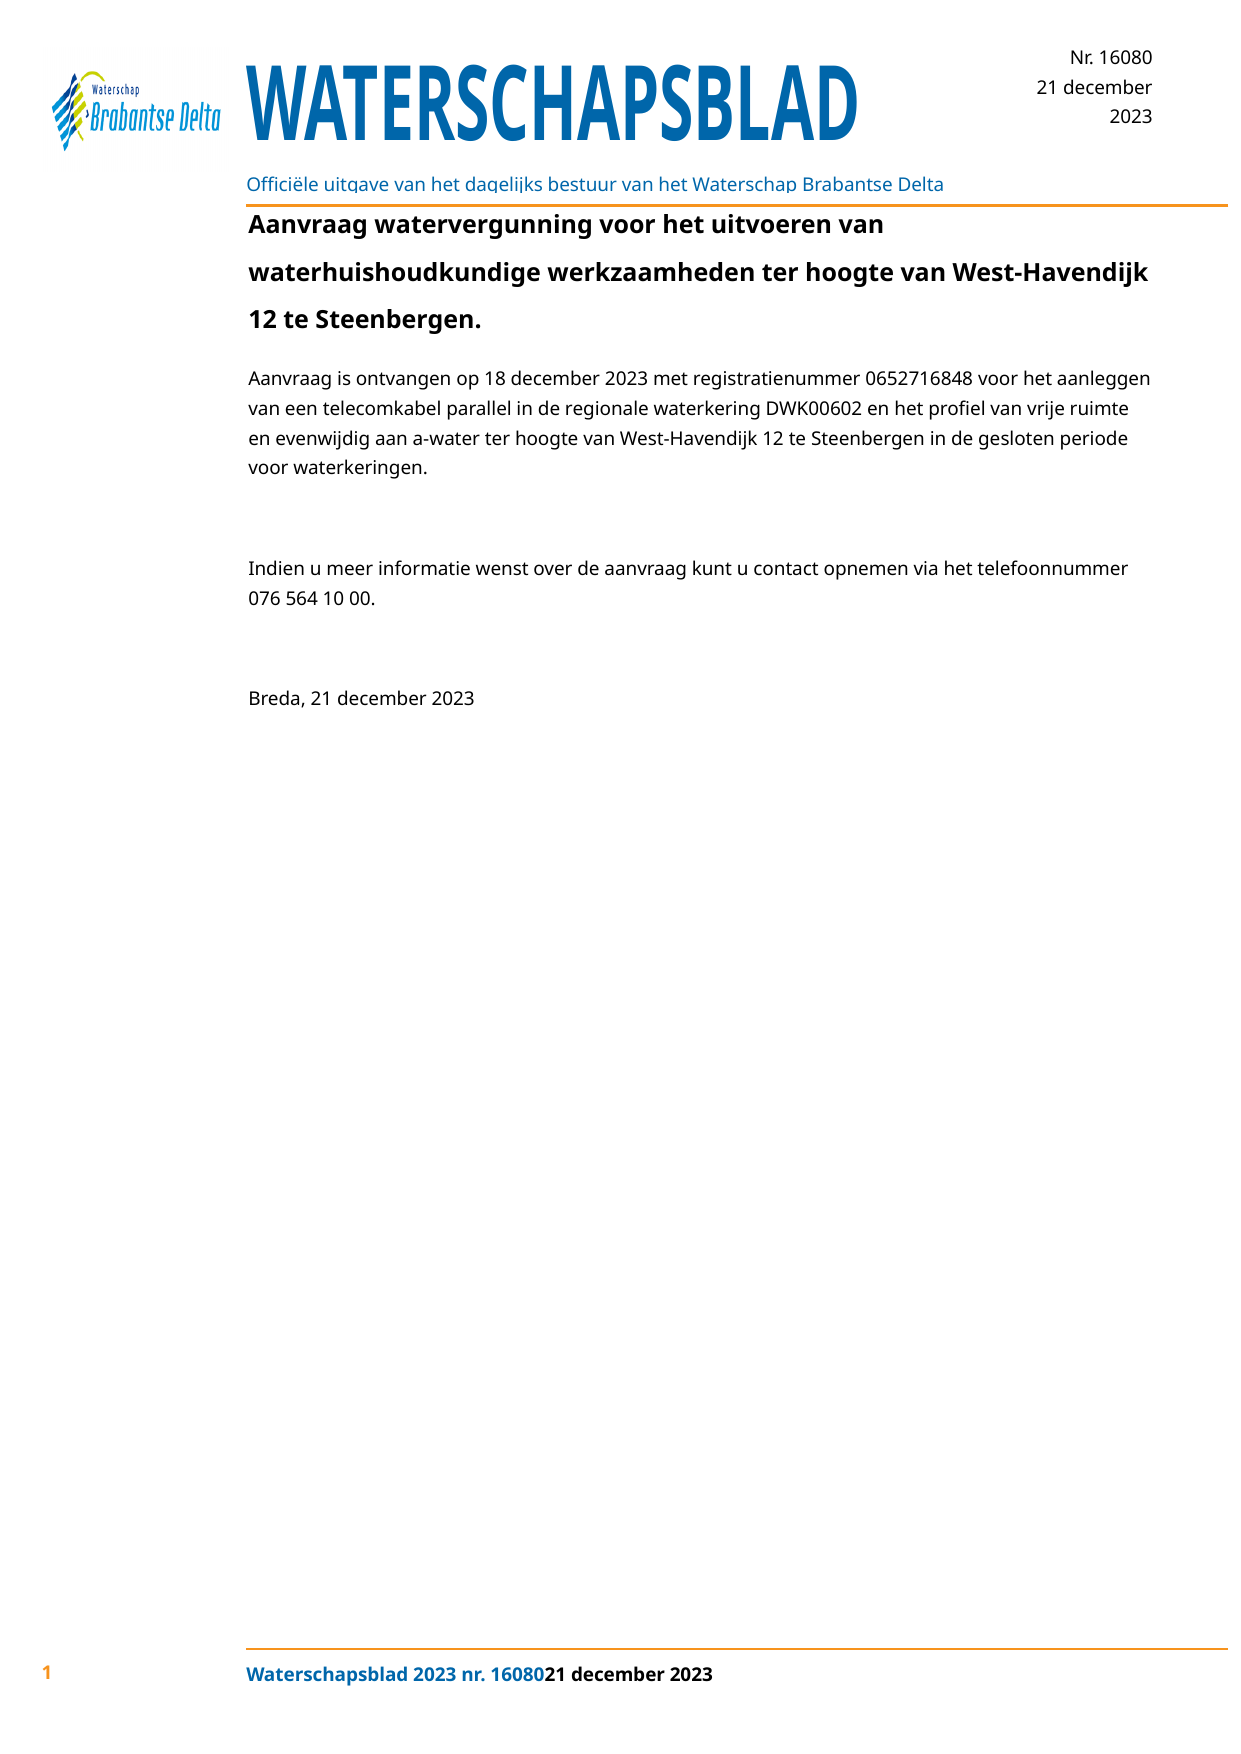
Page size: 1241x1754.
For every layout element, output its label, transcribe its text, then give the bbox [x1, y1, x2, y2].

text Aanvraag is ontvangen op 18 december 2023 met registratienummer 0652716848 voor het aanleggen van een telecomkabel parallel in de regionale waterkering DWK00602 en het profiel van vrije ruimte en evenwijdig aan a-water ter hoogte van West-Havendijk 12 te Steenbergen in de gesloten periode voor waterkeringen. [248, 366, 1152, 480]
picture [41, 47, 231, 172]
text Breda, 21 december 2023 [248, 686, 1152, 711]
text Aanvraag watervergunning voor het uitvoeren van waterhuishoudkundige werkzaamheden ter hoogte van West-Havendijk 12 te Steenbergen. [248, 207, 1152, 336]
text Indien u meer informatie wenst over de aanvraag kunt u contact opnemen via het telefoonnummer 076 564 10 00. [248, 555, 1152, 610]
